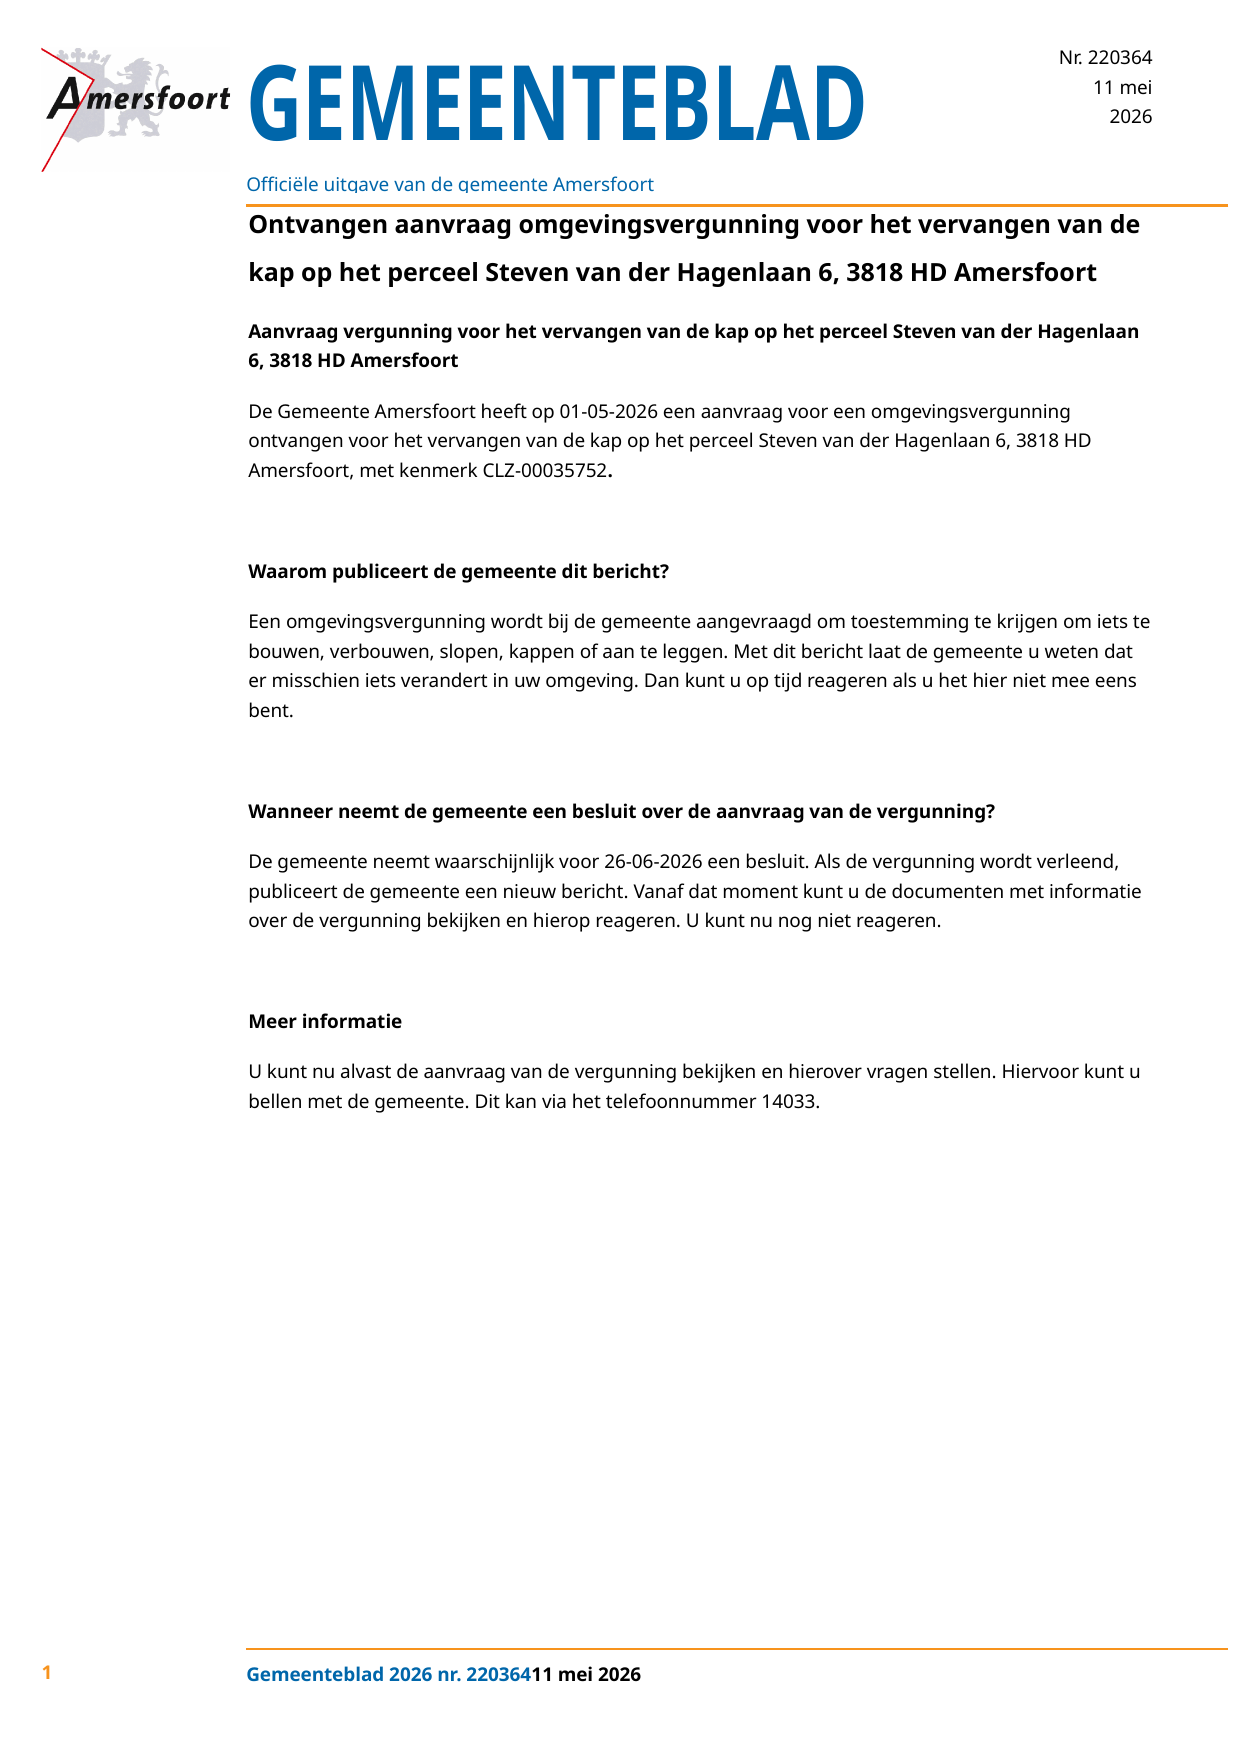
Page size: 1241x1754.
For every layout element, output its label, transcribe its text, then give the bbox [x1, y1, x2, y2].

text Een omgevingsvergunning wordt bij de gemeente aangevraagd om toestemming te krijgen om iets te bouwen, verbouwen, slopen, kappen of aan te leggen. Met dit bericht laat de gemeente u weten dat er misschien iets verandert in uw omgeving. Dan kunt u op tijd reageren als u het hier niet mee eens bent. [248, 608, 1152, 723]
text Wanneer neemt de gemeente een besluit over de aanvraag van de vergunning? [248, 798, 1152, 824]
text Aanvraag vergunning voor het vervangen van de kap op het perceel Steven van der Hagenlaan 6, 3818 HD Amersfoort [248, 318, 1152, 373]
text Waarom publiceert de gemeente dit bericht? [248, 558, 1152, 584]
text U kunt nu alvast de aanvraag van de vergunning bekijken en hierover vragen stellen. Hiervoor kunt u bellen met de gemeente. Dit kan via het telefoonnummer 14033. [248, 1059, 1152, 1114]
text De gemeente neemt waarschijnlijk voor 26-06-2026 een besluit. Als de vergunning wordt verleend, publiceert de gemeente een nieuw bericht. Vanaf dat moment kunt u de documenten met informatie over de vergunning bekijken en hierop reageren. U kunt nu nog niet reageren. [248, 848, 1152, 933]
text Ontvangen aanvraag omgevingsvergunning voor het vervangen van de kap op het perceel Steven van der Hagenlaan 6, 3818 HD Amersfoort [248, 207, 1152, 288]
picture [41, 47, 231, 172]
text De Gemeente Amersfoort heeft op 01-05-2026 een aanvraag voor een omgevingsvergunning ontvangen voor het vervangen van de kap op het perceel Steven van der Hagenlaan 6, 3818 HD Amersfoort, met kenmerk CLZ-00035752. [248, 398, 1152, 483]
text Meer informatie [248, 1008, 1152, 1034]
